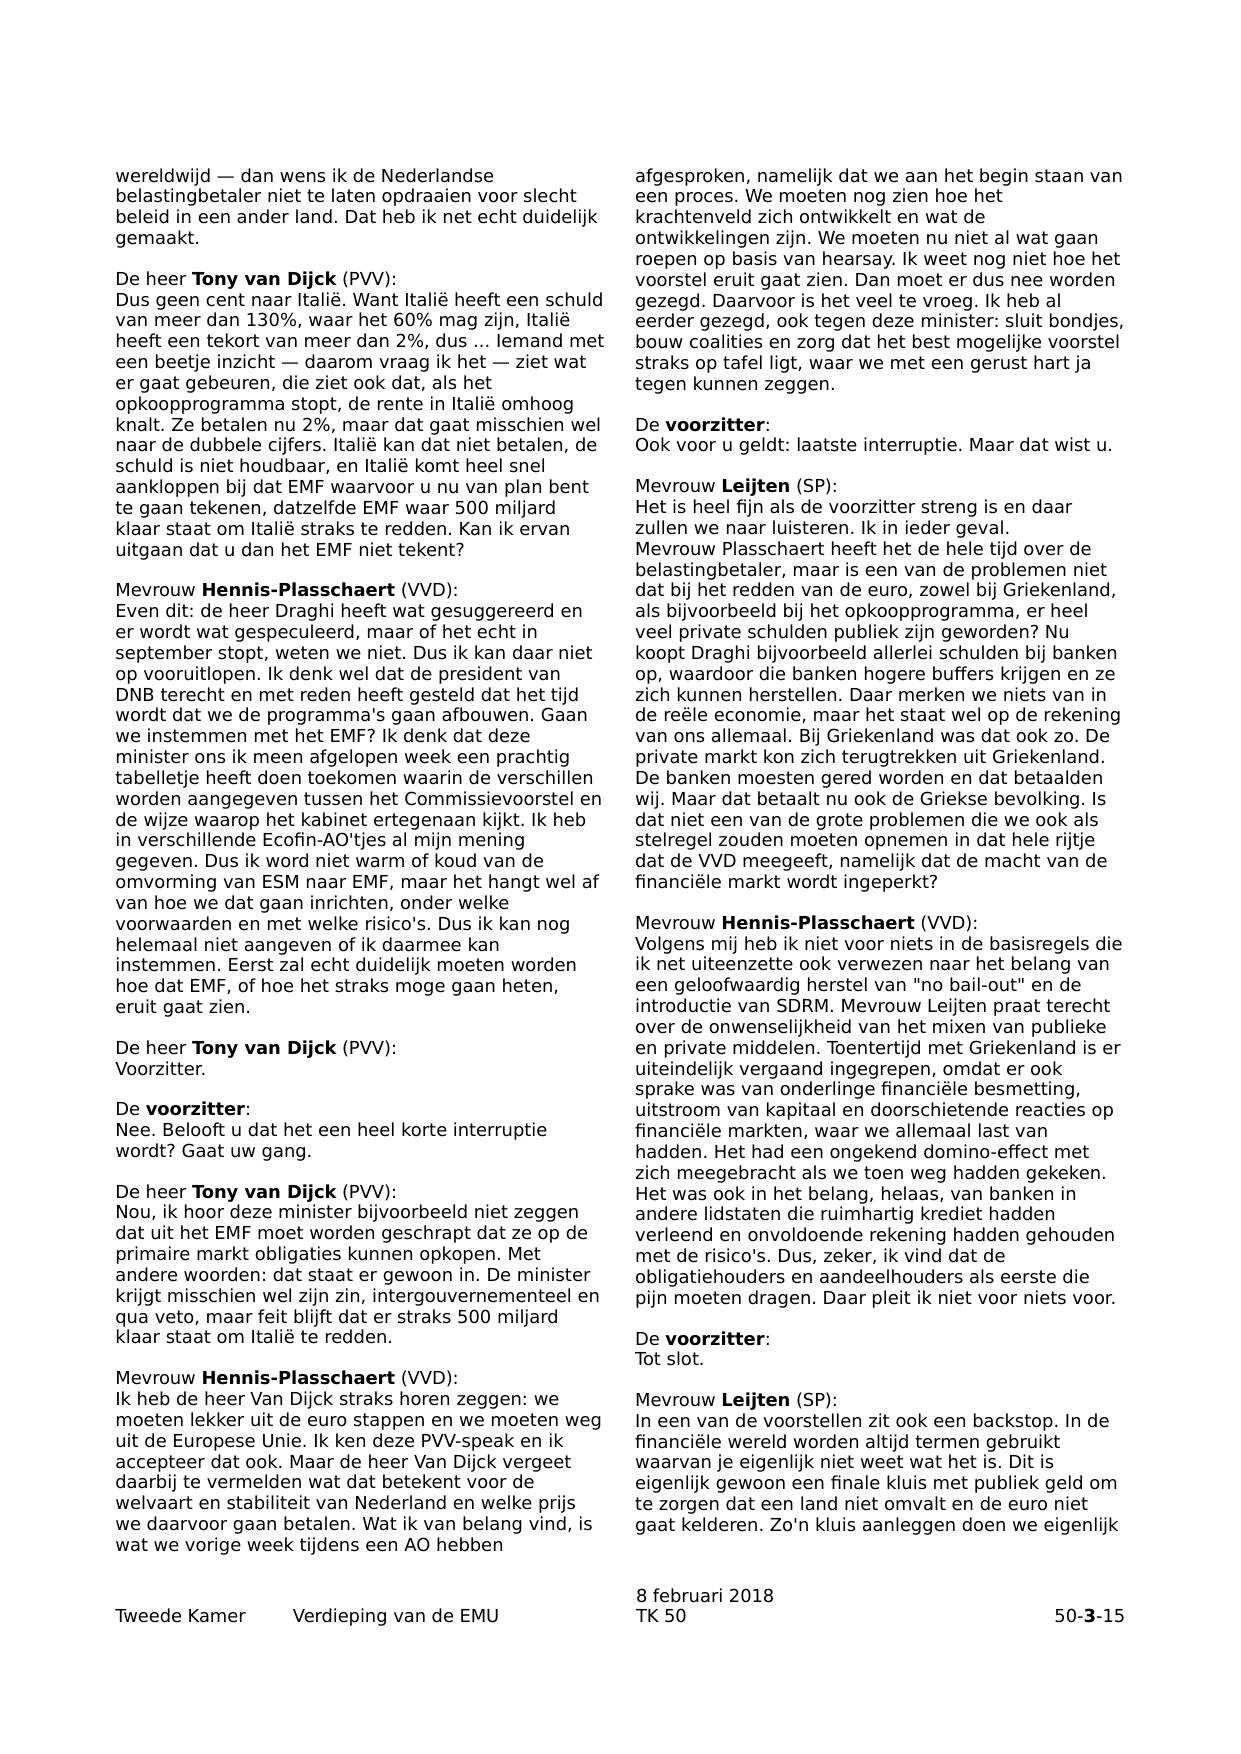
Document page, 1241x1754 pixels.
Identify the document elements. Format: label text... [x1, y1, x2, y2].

text De voorzitter: [635, 414, 1125, 435]
text Dus geen cent naar Italië. Want Italië heeft een schuld van meer dan 130%, waar het 60% mag zijn, Italië heeft een tekort van meer dan 2%, dus ... Iemand met een beetje inzicht — daarom vraag ik het — ziet wat er gaat gebeuren, die ziet ook dat, als het opkoopprogramma stopt, de rente in Italië omhoog knalt. Ze betalen nu 2%, maar dat gaat misschien wel naar de dubbele cijfers. Italië kan dat niet betalen, de schuld is niet houdbaar, en Italië komt heel snel aankloppen bij dat EMF waarvoor u nu van plan bent te gaan tekenen, datzelfde EMF waar 500 miljard klaar staat om Italië straks te redden. Kan ik ervan uitgaan dat u dan het EMF niet tekent? [115, 289, 605, 560]
text De heer Tony van Dijck (PVV): [115, 269, 605, 289]
text Ook voor u geldt: laatste interruptie. Maar dat wist u. [635, 435, 1125, 456]
text De voorzitter: [635, 1328, 1125, 1349]
text Het is heel fijn als de voorzitter streng is en daar zullen we naar luisteren. Ik in ieder geval. [635, 497, 1125, 538]
text De voorzitter: [115, 1099, 605, 1120]
text In een van de voorstellen zit ook een backstop. In de financiële wereld worden altijd termen gebruikt waarvan je eigenlijk niet weet wat het is. Dit is eigenlijk gewoon een finale kluis met publiek geld om te zorgen dat een land niet omvalt en de euro niet gaat kelderen. Zo'n kluis aanleggen doen we eigenlijk [635, 1411, 1125, 1536]
text Even dit: de heer Draghi heeft wat gesuggereerd en er wordt wat gespeculeerd, maar of het echt in september stopt, weten we niet. Dus ik kan daar niet op vooruitlopen. Ik denk wel dat de president van DNB terecht en met reden heeft gesteld dat het tijd wordt dat we de programma's gaan afbouwen. Gaan we instemmen met het EMF? Ik denk dat deze minister ons ik meen afgelopen week een prachtig tabelletje heeft doen toekomen waarin de verschillen worden aangegeven tussen het Commissievoorstel en de wijze waarop het kabinet ertegenaan kijkt. Ik heb in verschillende Ecofin-AO'tjes al mijn mening gegeven. Dus ik word niet warm of koud van de omvorming van ESM naar EMF, maar het hangt wel af van hoe we dat gaan inrichten, onder welke voorwaarden en met welke risico's. Dus ik kan nog helemaal niet aangeven of ik daarmee kan instemmen. Eerst zal echt duidelijk moeten worden hoe dat EMF, of hoe het straks moge gaan heten, eruit gaat zien. [115, 601, 605, 1018]
text De heer Tony van Dijck (PVV): [115, 1038, 605, 1058]
text Nou, ik hoor deze minister bijvoorbeeld niet zeggen dat uit het EMF moet worden geschrapt dat ze op de primaire markt obligaties kunnen opkopen. Met andere woorden: dat staat er gewoon in. De minister krijgt misschien wel zijn zin, intergouvernementeel en qua veto, maar feit blijft dat er straks 500 miljard klaar staat om Italië te redden. [115, 1202, 605, 1348]
text Nee. Belooft u dat het een heel korte interruptie wordt? Gaat uw gang. [115, 1120, 605, 1162]
text Voorzitter. [115, 1058, 605, 1079]
text Ik heb de heer Van Dijck straks horen zeggen: we moeten lekker uit de euro stappen en we moeten weg uit de Europese Unie. Ik ken deze PVV-speak en ik accepteer dat ook. Maar de heer Van Dijck vergeet daarbij te vermelden wat dat betekent voor de welvaart en stabiliteit van Nederland en welke prijs we daarvoor gaan betalen. Wat ik van belang vind, is wat we vorige week tijdens een AO hebben [115, 1389, 605, 1556]
text wereldwijd — dan wens ik de Nederlandse belastingbetaler niet te laten opdraaien voor slecht beleid in een ander land. Dat heb ik net echt duidelijk gemaakt. [115, 165, 605, 249]
text Volgens mij heb ik niet voor niets in de basisregels die ik net uiteenzette ook verwezen naar het belang van een geloofwaardig herstel van "no bail-out" en de introductie van SDRM. Mevrouw Leijten praat terecht over de onwenselijkheid van het mixen van publieke en private middelen. Toentertijd met Griekenland is er uiteindelijk vergaand ingegrepen, omdat er ook sprake was van onderlinge financiële besmetting, uitstroom van kapitaal en doorschietende reacties op financiële markten, waar we allemaal last van hadden. Het had een ongekend domino-effect met zich meegebracht als we toen weg hadden gekeken. Het was ook in het belang, helaas, van banken in andere lidstaten die ruimhartig krediet hadden verleend en onvoldoende rekening hadden gehouden met de risico's. Dus, zeker, ik vind dat de obligatiehouders en aandeelhouders als eerste die pijn moeten dragen. Daar pleit ik niet voor niets voor. [635, 933, 1125, 1308]
text Mevrouw Hennis-Plasschaert (VVD): [635, 913, 1125, 933]
text Mevrouw Hennis-Plasschaert (VVD): [115, 580, 605, 601]
text Mevrouw Hennis-Plasschaert (VVD): [115, 1368, 605, 1389]
text afgesproken, namelijk dat we aan het begin staan van een proces. We moeten nog zien hoe het krachtenveld zich ontwikkelt en wat de ontwikkelingen zijn. We moeten nu niet al wat gaan roepen op basis van hearsay. Ik weet nog niet hoe het voorstel eruit gaat zien. Dan moet er dus nee worden gezegd. Daarvoor is het veel te vroeg. Ik heb al eerder gezegd, ook tegen deze minister: sluit bondjes, bouw coalities en zorg dat het best mogelijke voorstel straks op tafel ligt, waar we met een gerust hart ja tegen kunnen zeggen. [635, 165, 1125, 394]
text Mevrouw Leijten (SP): [635, 1390, 1125, 1411]
text Tot slot. [635, 1349, 1125, 1370]
text Mevrouw Leijten (SP): [635, 476, 1125, 497]
text Mevrouw Plasschaert heeft het de hele tijd over de belastingbetaler, maar is een van de problemen niet dat bij het redden van de euro, zowel bij Griekenland, als bijvoorbeeld bij het opkoopprogramma, er heel veel private schulden publiek zijn geworden? Nu koopt Draghi bijvoorbeeld allerlei schulden bij banken op, waardoor die banken hogere buffers krijgen en ze zich kunnen herstellen. Daar merken we niets van in de reële economie, maar het staat wel op de rekening van ons allemaal. Bij Griekenland was dat ook zo. De private markt kon zich terugtrekken uit Griekenland. De banken moesten gered worden en dat betaalden wij. Maar dat betaalt nu ook de Griekse bevolking. Is dat niet een van de grote problemen die we ook als stelregel zouden moeten opnemen in dat hele rijtje dat de VVD meegeeft, namelijk dat de macht van de financiële markt wordt ingeperkt? [635, 538, 1125, 893]
text De heer Tony van Dijck (PVV): [115, 1182, 605, 1202]
